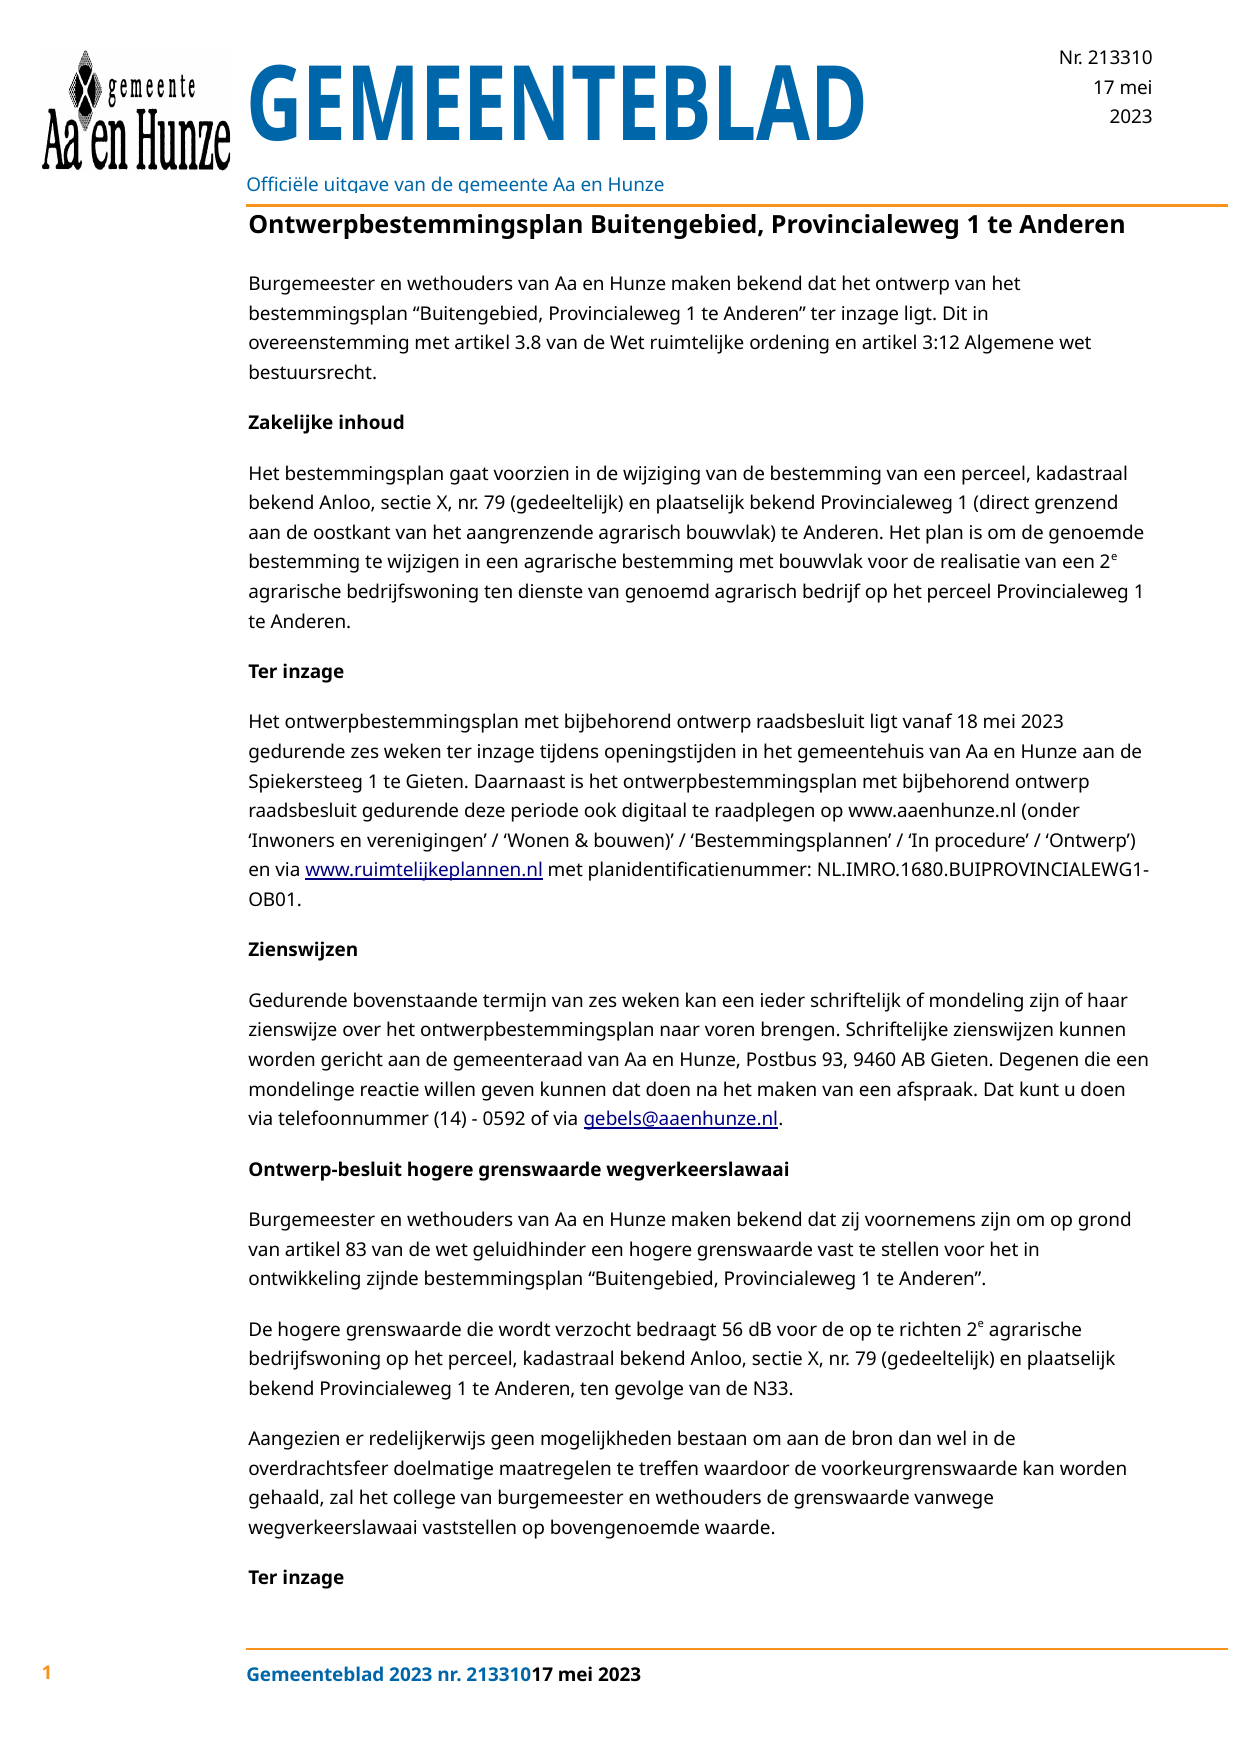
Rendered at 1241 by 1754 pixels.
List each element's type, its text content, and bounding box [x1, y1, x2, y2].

text Het bestemmingsplan gaat voorzien in de wijziging van de bestemming van een perceel, kadastraal bekend Anloo, sectie X, nr. 79 (gedeeltelijk) en plaatselijk bekend Provincialeweg 1 (direct grenzend aan de oostkant van het aangrenzende agrarisch bouwvlak) te Anderen. Het plan is om de genoemde bestemming te wijzigen in een agrarische bestemming met bouwvlak voor de realisatie van een 2e agrarische bedrijfswoning ten dienste van genoemd agrarisch bedrijf op het perceel Provincialeweg 1 te Anderen. [248, 460, 1152, 633]
picture [41, 47, 231, 172]
text Zakelijke inhoud [248, 409, 1152, 435]
text Ter inzage [248, 658, 1152, 684]
text De hogere grenswaarde die wordt verzocht bedraagt 56 dB voor de op te richten 2e agrarische bedrijfswoning op het perceel, kadastraal bekend Anloo, sectie X, nr. 79 (gedeeltelijk) en plaatselijk bekend Provincialeweg 1 te Anderen, ten gevolge van de N33. [248, 1316, 1152, 1401]
text Burgemeester en wethouders van Aa en Hunze maken bekend dat het ontwerp van het bestemmingsplan “Buitengebied, Provincialeweg 1 te Anderen” ter inzage ligt. Dit in overeenstemming met artikel 3.8 van de Wet ruimtelijke ordening en artikel 3:12 Algemene wet bestuursrecht. [248, 270, 1152, 385]
text Gedurende bovenstaande termijn van zes weken kan een ieder schriftelijk of mondeling zijn of haar zienswijze over het ontwerpbestemmingsplan naar voren brengen. Schriftelijke zienswijzen kunnen worden gericht aan de gemeenteraad van Aa en Hunze, Postbus 93, 9460 AB Gieten. Degenen die een mondelinge reactie willen geven kunnen dat doen na het maken van een afspraak. Dat kunt u doen via telefoonnummer (14) - 0592 of via gebels@aaenhunze.nl. [248, 987, 1152, 1131]
text Zienswijzen [248, 937, 1152, 962]
text Het ontwerpbestemmingsplan met bijbehorend ontwerp raadsbesluit ligt vanaf 18 mei 2023 gedurende zes weken ter inzage tijdens openingstijden in het gemeentehuis van Aa en Hunze aan de Spiekersteeg 1 te Gieten. Daarnaast is het ontwerpbestemmingsplan met bijbehorend ontwerp raadsbesluit gedurende deze periode ook digitaal te raadplegen op www.aaenhunze.nl (onder ‘Inwoners en verenigingen’ / ‘Wonen & bouwen)’ / ‘Bestemmingsplannen’ / ‘In procedure’ / ‘Ontwerp’) en via www.ruimtelijkeplannen.nl met planidentificatienummer: NL.IMRO.1680.BUIPROVINCIALEWG1-OB01. [248, 709, 1152, 912]
text Ontwerpbestemmingsplan Buitengebied, Provincialeweg 1 te Anderen [248, 207, 1152, 241]
text Aangezien er redelijkerwijs geen mogelijkheden bestaan om aan de bron dan wel in de overdrachtsfeer doelmatige maatregelen te treffen waardoor de voorkeurgrenswaarde kan worden gehaald, zal het college van burgemeester en wethouders de grenswaarde vanwege wegverkeerslawaai vaststellen op bovengenoemde waarde. [248, 1425, 1152, 1540]
text Ontwerp-besluit hogere grenswaarde wegverkeerslawaai [248, 1156, 1152, 1181]
text Ter inzage [248, 1564, 1152, 1590]
text Burgemeester en wethouders van Aa en Hunze maken bekend dat zij voornemens zijn om op grond van artikel 83 van de wet geluidhinder een hogere grenswaarde vast te stellen voor het in ontwikkeling zijnde bestemmingsplan “Buitengebied, Provincialeweg 1 te Anderen”. [248, 1206, 1152, 1291]
